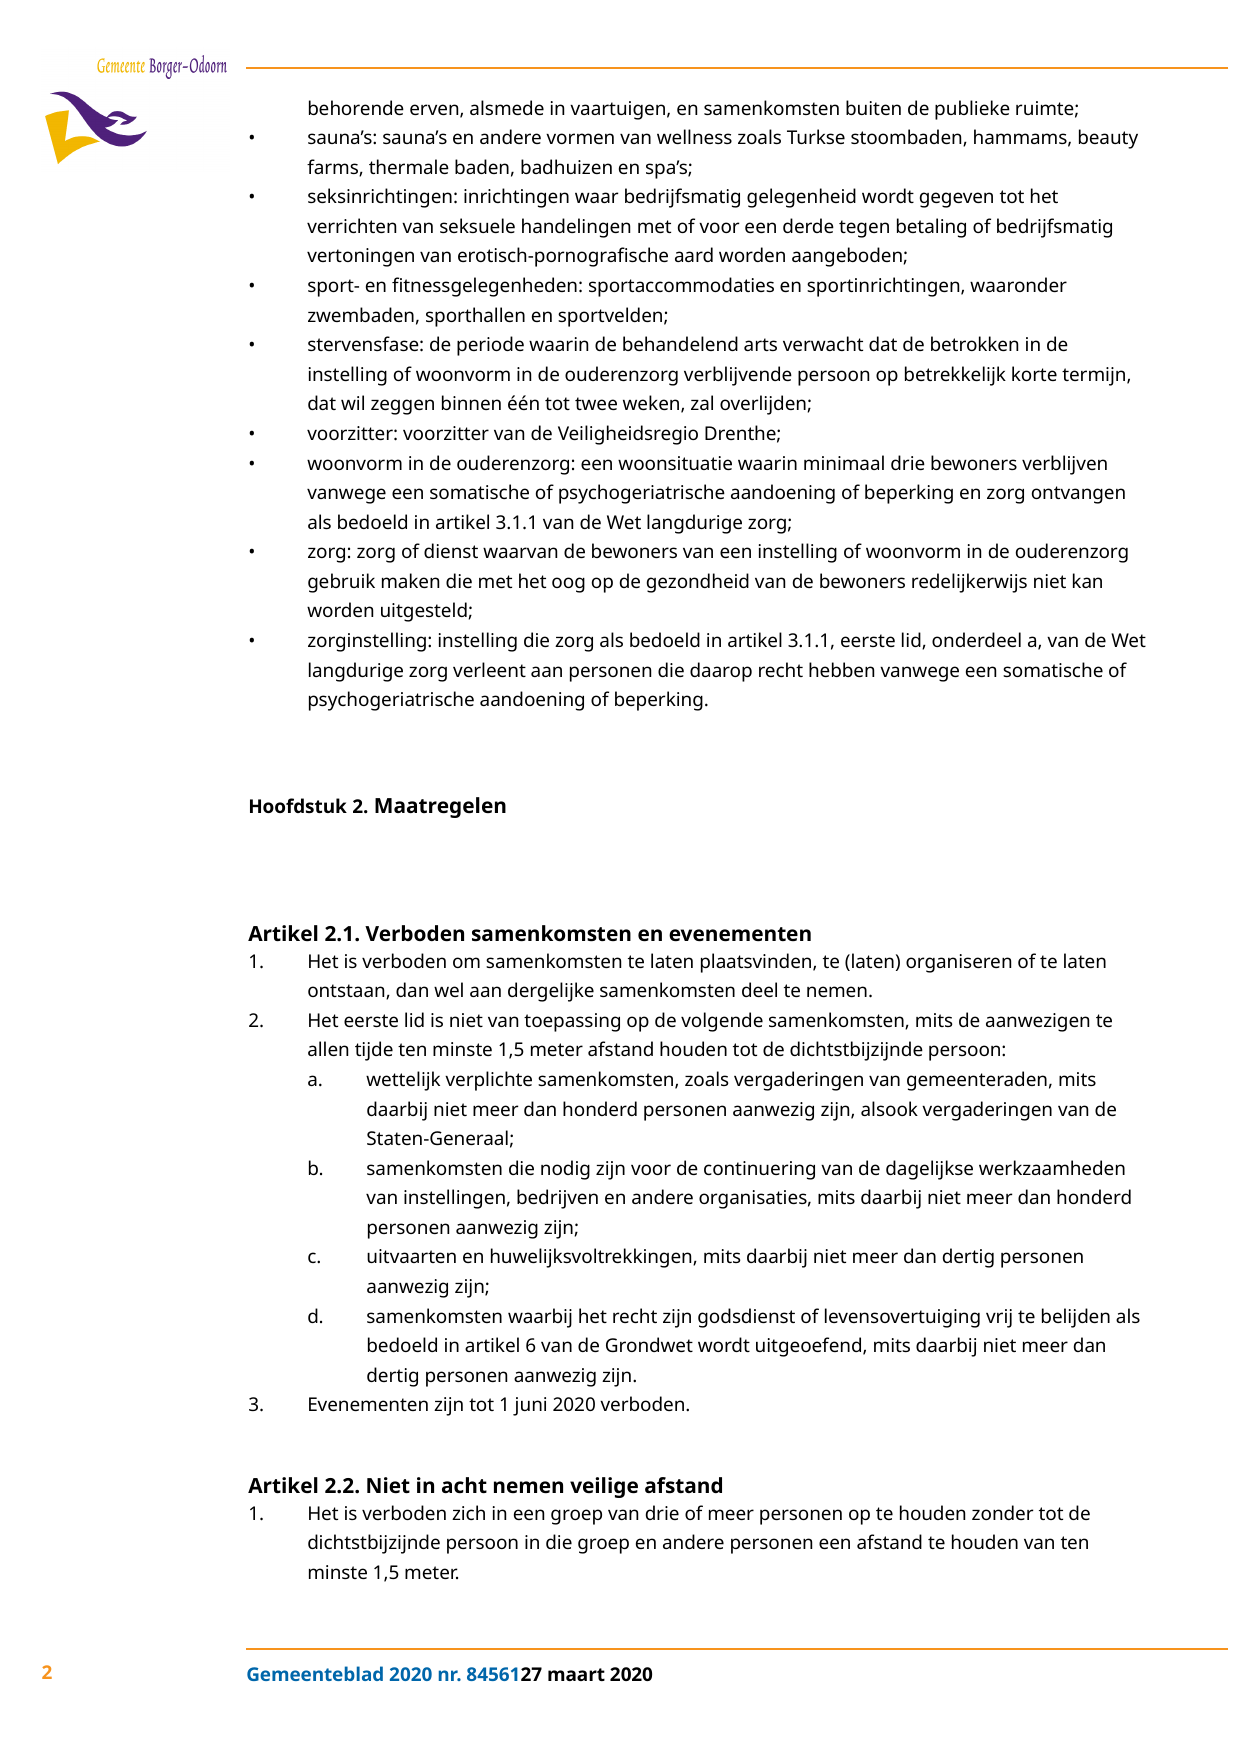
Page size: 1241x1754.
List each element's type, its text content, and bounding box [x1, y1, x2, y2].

list woonvorm in de ouderenzorg: een woonsituatie waarin minimaal drie bewoners verblijven vanwege een somatische of psychogeriatrische aandoening of beperking en zorg ontvangen als bedoeld in artikel 3.1.1 van de Wet langdurige zorg; [248, 450, 1152, 535]
list Het is verboden zich in een groep van drie of meer personen op te houden zonder tot de dichtstbijzijnde persoon in die groep en andere personen een afstand te houden van ten minste 1,5 meter. [248, 1500, 1152, 1585]
list wettelijk verplichte samenkomsten, zoals vergaderingen van gemeenteraden, mits daarbij niet meer dan honderd personen aanwezig zijn, alsook vergaderingen van de Staten-Generaal; [307, 1066, 1152, 1151]
list Het eerste lid is niet van toepassing op de volgende samenkomsten, mits de aanwezigen te allen tijde ten minste 1,5 meter afstand houden tot de dichtstbijzijnde persoon: [248, 1007, 1152, 1062]
text Artikel 2.2. Niet in acht nemen veilige afstand [248, 1472, 1152, 1500]
text Artikel 2.1. Verboden samenkomsten en evenementen [248, 919, 1152, 948]
list seksinrichtingen: inrichtingen waar bedrijfsmatig gelegenheid wordt gegeven tot het verrichten van seksuele handelingen met of voor een derde tegen betaling of bedrijfsmatig vertoningen van erotisch-pornografische aard worden aangeboden; [248, 183, 1152, 268]
list zorginstelling: instelling die zorg als bedoeld in artikel 3.1.1, eerste lid, onderdeel a, van de Wet langdurige zorg verleent aan personen die daarop recht hebben vanwege een somatische of psychogeriatrische aandoening of beperking. [248, 627, 1152, 712]
text Hoofdstuk 2. Maatregelen [248, 791, 1152, 820]
list sauna’s: sauna’s en andere vormen van wellness zoals Turkse stoombaden, hammams, beauty farms, thermale baden, badhuizen en spa’s; [248, 124, 1152, 180]
list samenkomsten waarbij het recht zijn godsdienst of levensovertuiging vrij te belijden als bedoeld in artikel 6 van de Grondwet wordt uitgeoefend, mits daarbij niet meer dan dertig personen aanwezig zijn. [307, 1303, 1152, 1388]
picture [41, 47, 231, 172]
list Het is verboden om samenkomsten te laten plaatsvinden, te (laten) organiseren of te laten ontstaan, dan wel aan dergelijke samenkomsten deel te nemen. [248, 948, 1152, 1003]
list samenkomsten die nodig zijn voor de continuering van de dagelijkse werkzaamheden van instellingen, bedrijven en andere organisaties, mits daarbij niet meer dan honderd personen aanwezig zijn; [307, 1155, 1152, 1240]
list behorende erven, alsmede in vaartuigen, en samenkomsten buiten de publieke ruimte; [248, 95, 1152, 121]
list Evenementen zijn tot 1 juni 2020 verboden. [248, 1392, 1152, 1417]
list stervensfase: de periode waarin de behandelend arts verwacht dat de betrokken in de instelling of woonvorm in de ouderenzorg verblijvende persoon op betrekkelijk korte termijn, dat wil zeggen binnen één tot twee weken, zal overlijden; [248, 331, 1152, 416]
list zorg: zorg of dienst waarvan de bewoners van een instelling of woonvorm in de ouderenzorg gebruik maken die met het oog op de gezondheid van de bewoners redelijkerwijs niet kan worden uitgesteld; [248, 538, 1152, 623]
list sport- en fitnessgelegenheden: sportaccommodaties en sportinrichtingen, waaronder zwembaden, sporthallen en sportvelden; [248, 272, 1152, 328]
list voorzitter: voorzitter van de Veiligheidsregio Drenthe; [248, 420, 1152, 446]
list uitvaarten en huwelijksvoltrekkingen, mits daarbij niet meer dan dertig personen aanwezig zijn; [307, 1244, 1152, 1299]
